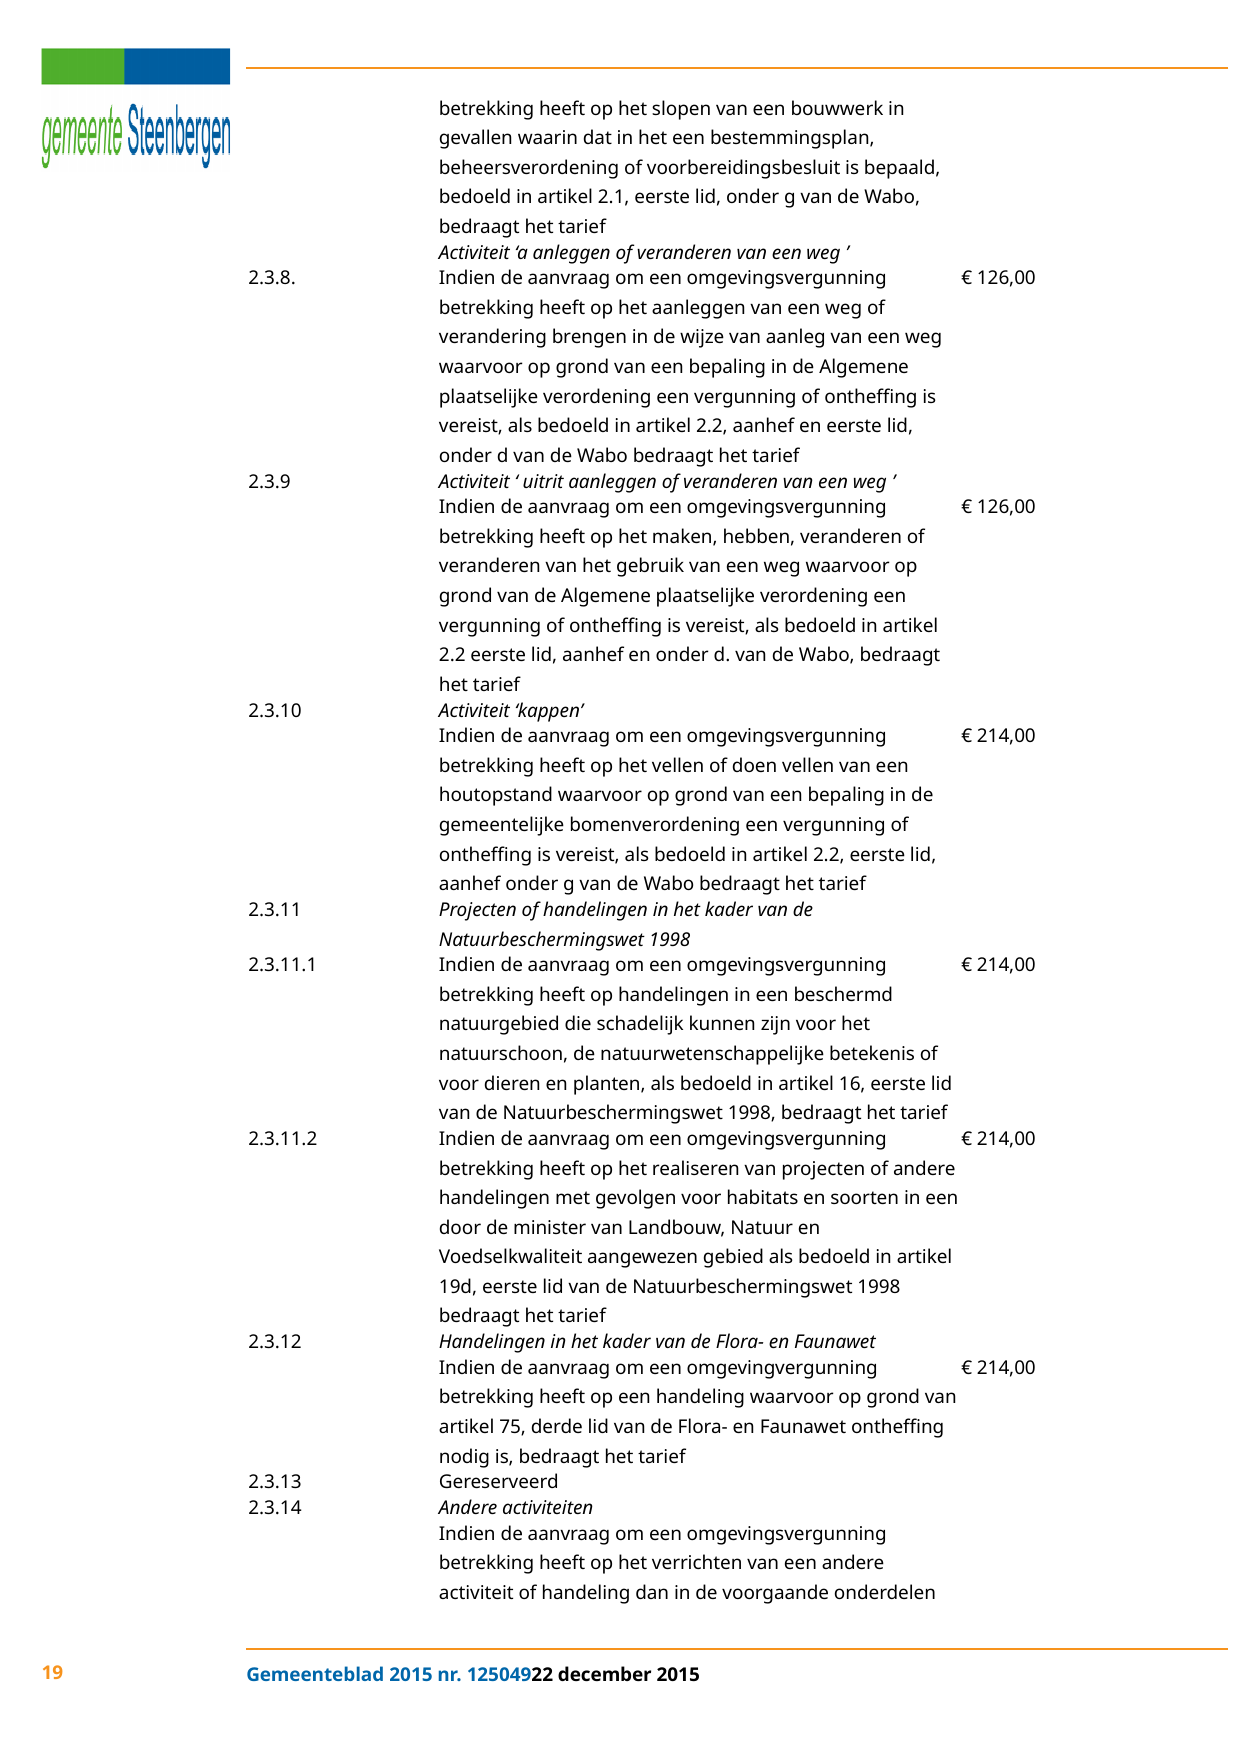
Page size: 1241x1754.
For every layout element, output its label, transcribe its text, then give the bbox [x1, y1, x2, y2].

table_cell Indien de aanvraag om een omgevingsvergunning betrekking heeft op het realiseren van projecten of andere handelingen met gevolgen voor habitats en soorten in een door de minister van Landbouw, Natuur en Voedselkwaliteit aangewezen gebied als bedoeld in artikel 19d, eerste lid van de Natuurbeschermingswet 1998 bedraagt het tarief [439, 1125, 961, 1328]
table_cell € 214,00 [961, 951, 1152, 1125]
table_cell 2.3.11 [248, 896, 439, 951]
table_cell Indien de aanvraag om een omgevingsvergunning betrekking heeft op het aanleggen van een weg of verandering brengen in de wijze van aanleg van een weg waarvoor op grond van een bepaling in de Algemene plaatselijke verordening een vergunning of ontheffing is vereist, als bedoeld in artikel 2.2, aanhef en eerste lid, onder d van de Wabo bedraagt het tarief [439, 265, 961, 468]
table_cell Indien de aanvraag om een omgevingsvergunning betrekking heeft op handelingen in een beschermd natuurgebied die schadelijk kunnen zijn voor het natuurschoon, de natuurwetenschappelijke betekenis of voor dieren en planten, als bedoeld in artikel 16, eerste lid van de Natuurbeschermingswet 1998, bedraagt het tarief [439, 951, 961, 1125]
table_cell Indien de aanvraag om een omgevingsvergunning betrekking heeft op het verrichten van een andere activiteit of handeling dan in de voorgaande onderdelen [439, 1520, 961, 1605]
table_cell Andere activiteiten [439, 1494, 961, 1520]
table_cell 2.3.9 [248, 468, 439, 493]
table_cell [248, 239, 439, 264]
table_cell Gereserveerd [439, 1469, 961, 1494]
table_cell 2.3.11.1 [248, 951, 439, 1125]
table_cell € 214,00 [961, 1125, 1152, 1328]
table_cell [961, 1328, 1152, 1354]
table_cell [248, 494, 439, 697]
table_cell [961, 697, 1152, 722]
table_cell Activiteit ‘a anleggen of veranderen van een weg ’ [439, 239, 961, 264]
table_cell [961, 95, 1152, 239]
table_cell 2.3.10 [248, 697, 439, 722]
table_cell [961, 896, 1152, 951]
table_cell Activiteit ‘kappen’ [439, 697, 961, 722]
table_cell Indien de aanvraag om een omgevingvergunning betrekking heeft op een handeling waarvoor op grond van artikel 75, derde lid van de Flora- en Faunawet ontheffing nodig is, bedraagt het tarief [439, 1354, 961, 1468]
table_cell 2.3.8. [248, 265, 439, 468]
table_cell Activiteit ‘ uitrit aanleggen of veranderen van een weg ’ [439, 468, 961, 493]
table_cell 2.3.14 [248, 1494, 439, 1520]
table_cell € 214,00 [961, 1354, 1152, 1468]
table_cell Indien de aanvraag om een omgevingsvergunning betrekking heeft op het maken, hebben, veranderen of veranderen van het gebruik van een weg waarvoor op grond van de Algemene plaatselijke verordening een vergunning of ontheffing is vereist, als bedoeld in artikel 2.2 eerste lid, aanhef en onder d. van de Wabo, bedraagt het tarief [439, 494, 961, 697]
table_cell [248, 95, 439, 239]
table_cell Projecten of handelingen in het kader van de Natuurbeschermingswet 1998 [439, 896, 961, 951]
table_cell € 214,00 [961, 723, 1152, 896]
table_cell € 126,00 [961, 494, 1152, 697]
table_cell betrekking heeft op het slopen van een bouwwerk in gevallen waarin dat in het een bestemmingsplan, beheersverordening of voorbereidingsbesluit is bepaald, bedoeld in artikel 2.1, eerste lid, onder g van de Wabo, bedraagt het tarief [439, 95, 961, 239]
table_cell 2.3.12 [248, 1328, 439, 1354]
table_cell [961, 1469, 1152, 1494]
table_cell [961, 1494, 1152, 1520]
table_cell Indien de aanvraag om een omgevingsvergunning betrekking heeft op het vellen of doen vellen van een houtopstand waarvoor op grond van een bepaling in de gemeentelijke bomenverordening een vergunning of ontheffing is vereist, als bedoeld in artikel 2.2, eerste lid, aanhef onder g van de Wabo bedraagt het tarief [439, 723, 961, 896]
table_cell 2.3.13 [248, 1469, 439, 1494]
table_cell [961, 1520, 1152, 1605]
table_cell [961, 239, 1152, 264]
table_cell € 126,00 [961, 265, 1152, 468]
table_cell [961, 468, 1152, 493]
table_cell [248, 723, 439, 896]
table_cell Handelingen in het kader van de Flora- en Faunawet [439, 1328, 961, 1354]
table_cell 2.3.11.2 [248, 1125, 439, 1328]
table_cell [248, 1520, 439, 1605]
picture [41, 47, 231, 172]
table_cell [248, 1354, 439, 1468]
